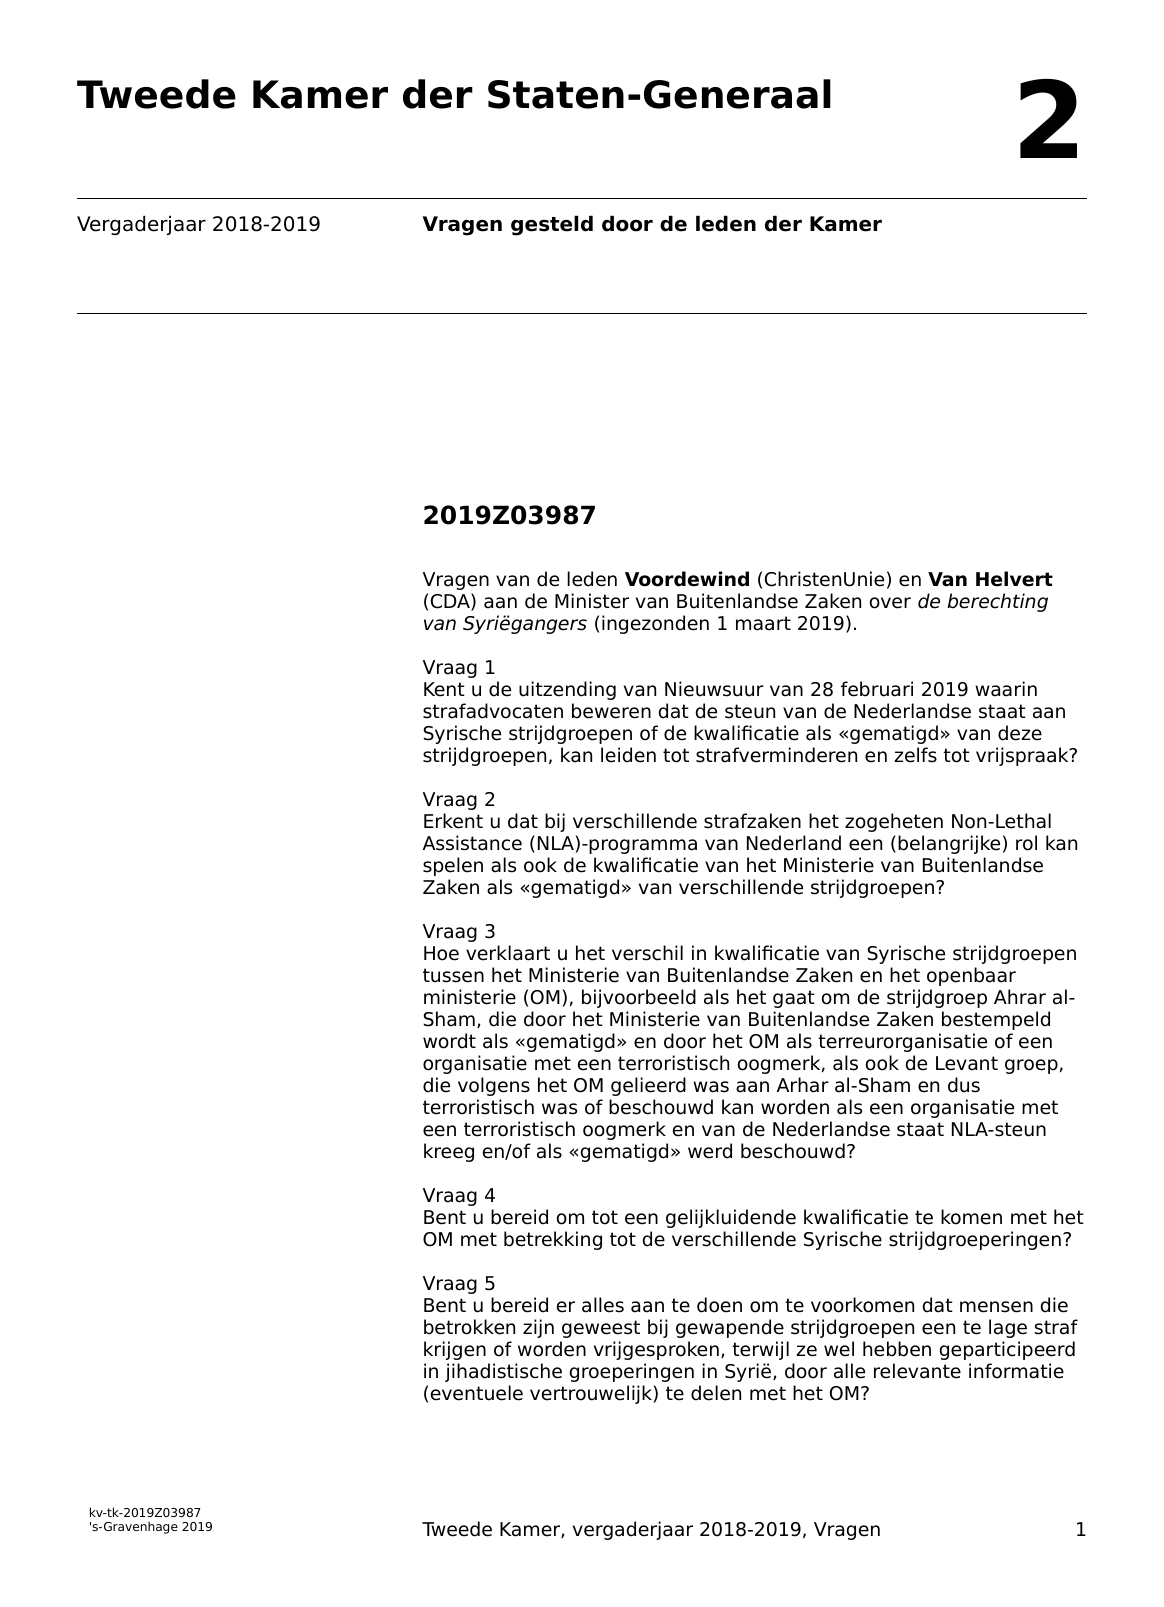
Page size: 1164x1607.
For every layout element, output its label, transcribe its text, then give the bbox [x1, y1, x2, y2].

table_cell Vragen gesteld door de leden der Kamer [422, 199, 1087, 313]
text Vraag 3 [422, 921, 1087, 943]
text Bent u bereid om tot een gelijkluidende kwalificatie te komen met het OM met betrekking tot de verschillende Syrische strijdgroeperingen? [422, 1207, 1087, 1251]
text Erkent u dat bij verschillende strafzaken het zogeheten Non-Lethal Assistance (NLA)-programma van Nederland een (belangrijke) rol kan spelen als ook de kwalificatie van het Ministerie van Buitenlandse Zaken als «gematigd» van verschillende strijdgroepen? [422, 811, 1087, 899]
text Vraag 4 [422, 1185, 1087, 1207]
text Vraag 1 [422, 657, 1087, 679]
text 's-Gravenhage 2019 [88, 1520, 323, 1534]
text Vragen van de leden Voordewind (ChristenUnie) en Van Helvert (CDA) aan de Minister van Buitenlandse Zaken over de berechting van Syriëgangers (ingezonden 1 maart 2019). [422, 569, 1087, 635]
text Hoe verklaart u het verschil in kwalificatie van Syrische strijdgroepen tussen het Ministerie van Buitenlandse Zaken en het openbaar ministerie (OM), bijvoorbeeld als het gaat om de strijdgroep Ahrar al-Sham, die door het Ministerie van Buitenlandse Zaken bestempeld wordt als «gematigd» en door het OM als terreurorganisatie of een organisatie met een terroristisch oogmerk, als ook de Levant groep, die volgens het OM gelieerd was aan Arhar al-Sham en dus terroristisch was of beschouwd kan worden als een organisatie met een terroristisch oogmerk en van de Nederlandse staat NLA-steun kreeg en/of als «gematigd» werd beschouwd? [422, 943, 1087, 1163]
text 2019Z03987 [422, 501, 1087, 531]
table_header 2 [886, 59, 1087, 198]
text Vraag 2 [422, 789, 1087, 811]
text Vraag 5 [422, 1273, 1087, 1295]
table_header Tweede Kamer der Staten-Generaal [77, 59, 886, 198]
text Kent u de uitzending van Nieuwsuur van 28 februari 2019 waarin strafadvocaten beweren dat de steun van de Nederlandse staat aan Syrische strijdgroepen of de kwalificatie als «gematigd» van deze strijdgroepen, kan leiden tot strafverminderen en zelfs tot vrijspraak? [422, 679, 1087, 767]
text Bent u bereid er alles aan te doen om te voorkomen dat mensen die betrokken zijn geweest bij gewapende strijdgroepen een te lage straf krijgen of worden vrijgesproken, terwijl ze wel hebben geparticipeerd in jihadistische groeperingen in Syrië, door alle relevante informatie (eventuele vertrouwelijk) te delen met het OM? [422, 1295, 1087, 1405]
text kv-tk-2019Z03987 [88, 1506, 323, 1520]
table_cell Vergaderjaar 2018-2019 [77, 199, 422, 313]
